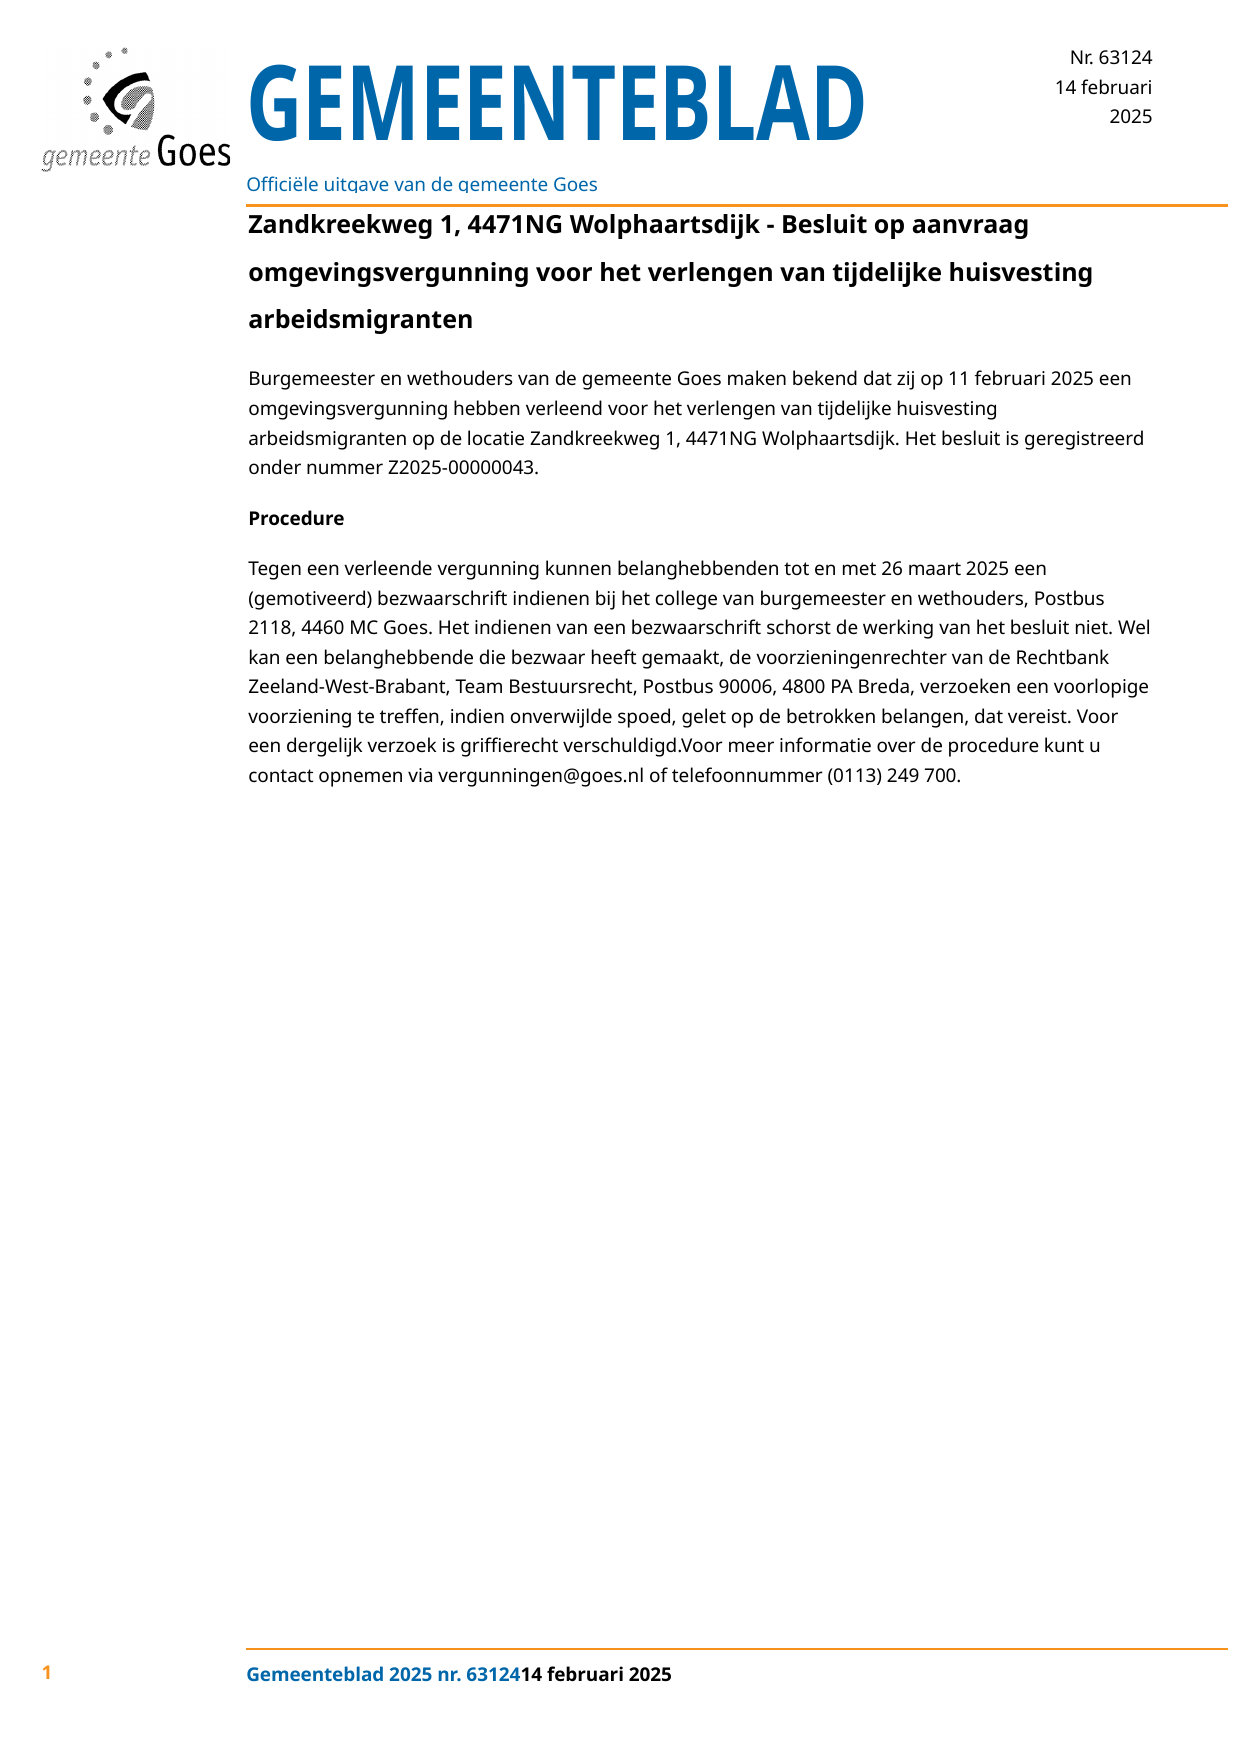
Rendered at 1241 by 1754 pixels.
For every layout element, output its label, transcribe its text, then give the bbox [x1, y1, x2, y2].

text Tegen een verleende vergunning kunnen belanghebbenden tot en met 26 maart 2025 een (gemotiveerd) bezwaarschrift indienen bij het college van burgemeester en wethouders, Postbus 2118, 4460 MC Goes. Het indienen van een bezwaarschrift schorst de werking van het besluit niet. Wel kan een belanghebbende die bezwaar heeft gemaakt, de voorzieningenrechter van de Rechtbank Zeeland-West-Brabant, Team Bestuursrecht, Postbus 90006, 4800 PA Breda, verzoeken een voorlopige voorziening te treffen, indien onverwijlde spoed, gelet op de betrokken belangen, dat vereist. Voor een dergelijk verzoek is griffierecht verschuldigd.Voor meer informatie over de procedure kunt u contact opnemen via vergunningen@goes.nl of telefoonnummer (0113) 249 700. [248, 555, 1152, 788]
text Procedure [248, 505, 1152, 530]
picture [41, 47, 231, 172]
text Zandkreekweg 1, 4471NG Wolphaartsdijk - Besluit op aanvraag omgevingsvergunning voor het verlengen van tijdelijke huisvesting arbeidsmigranten [248, 207, 1152, 336]
text Burgemeester en wethouders van de gemeente Goes maken bekend dat zij op 11 februari 2025 een omgevingsvergunning hebben verleend voor het verlengen van tijdelijke huisvesting arbeidsmigranten op de locatie Zandkreekweg 1, 4471NG Wolphaartsdijk. Het besluit is geregistreerd onder nummer Z2025-00000043. [248, 366, 1152, 480]
